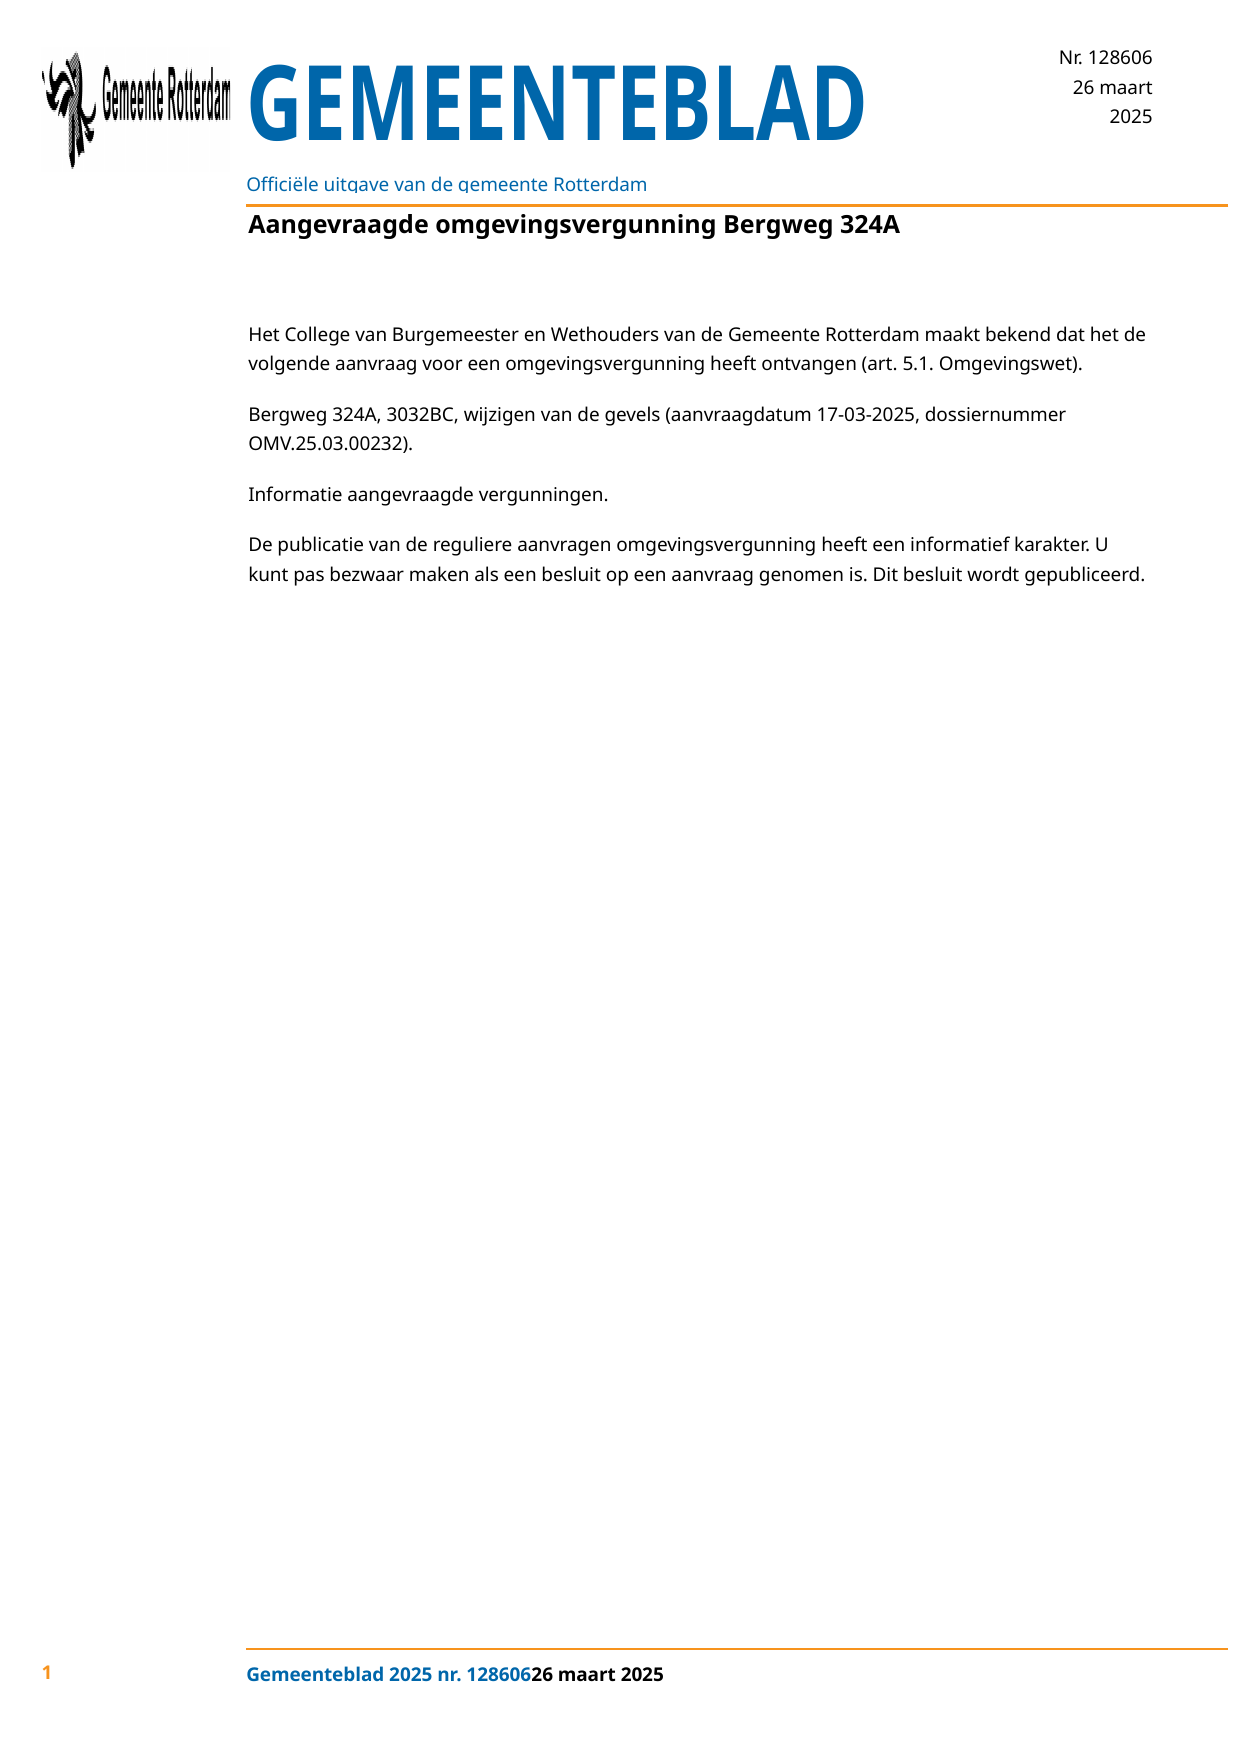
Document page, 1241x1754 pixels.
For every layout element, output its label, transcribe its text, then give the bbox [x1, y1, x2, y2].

text Informatie aangevraagde vergunningen. [248, 481, 1152, 506]
text De publicatie van de reguliere aanvragen omgevingsvergunning heeft een informatief karakter. U kunt pas bezwaar maken als een besluit op een aanvraag genomen is. Dit besluit wordt gepubliceerd. [248, 531, 1152, 586]
picture [41, 47, 231, 172]
text Het College van Burgemeester en Wethouders van de Gemeente Rotterdam maakt bekend dat het de volgende aanvraag voor een omgevingsvergunning heeft ontvangen (art. 5.1. Omgevingswet). [248, 321, 1152, 376]
text Aangevraagde omgevingsvergunning Bergweg 324A [248, 207, 1152, 241]
text Bergweg 324A, 3032BC, wijzigen van de gevels (aanvraagdatum 17-03-2025, dossiernummer OMV.25.03.00232). [248, 401, 1152, 456]
